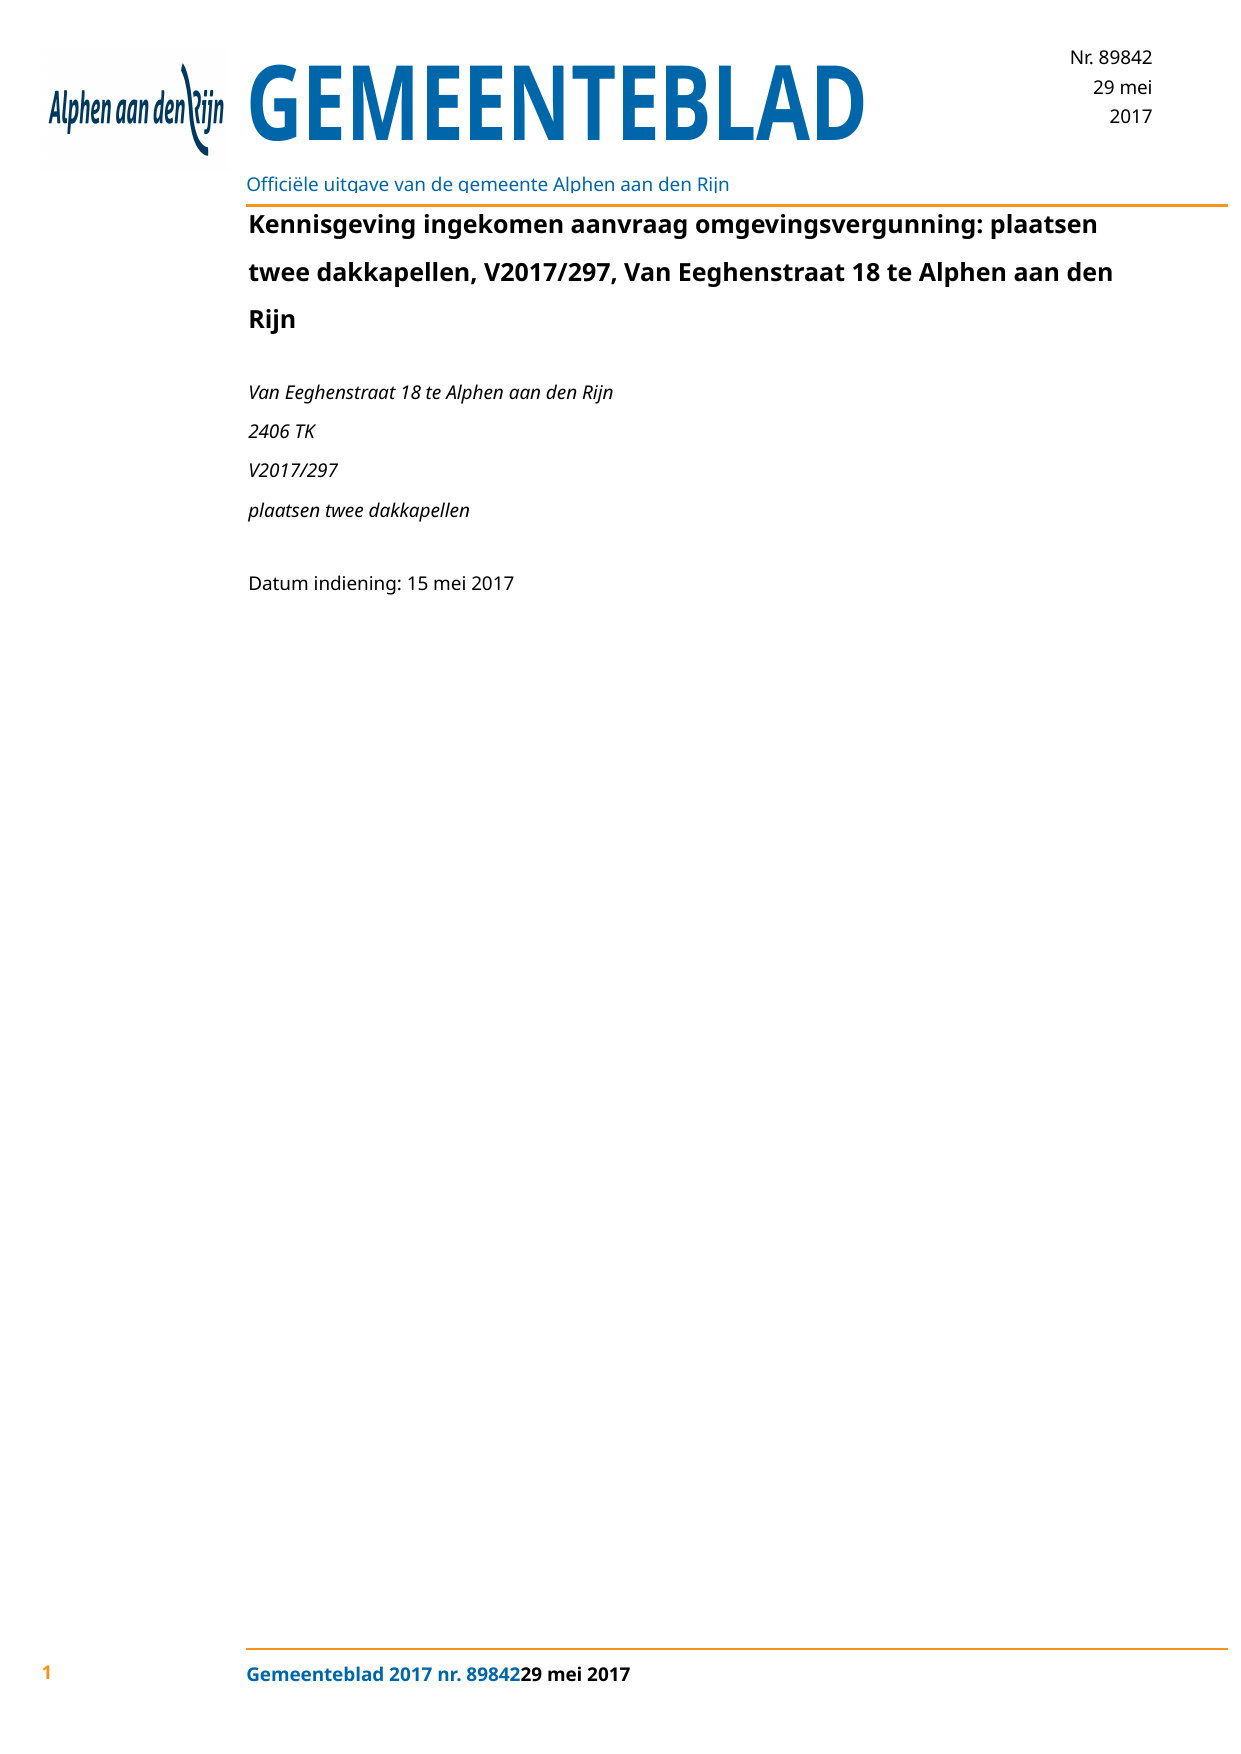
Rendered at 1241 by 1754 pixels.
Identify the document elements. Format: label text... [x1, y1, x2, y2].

picture [41, 47, 231, 172]
text 2406 TK [248, 418, 1152, 444]
text Van Eeghenstraat 18 te Alphen aan den Rijn [248, 379, 1152, 405]
text Datum indiening: 15 mei 2017 [248, 570, 1152, 596]
text V2017/297 [248, 458, 1152, 483]
text Kennisgeving ingekomen aanvraag omgevingsvergunning: plaatsen twee dakkapellen, V2017/297, Van Eeghenstraat 18 te Alphen aan den Rijn [248, 207, 1152, 336]
text plaatsen twee dakkapellen [248, 497, 1152, 523]
